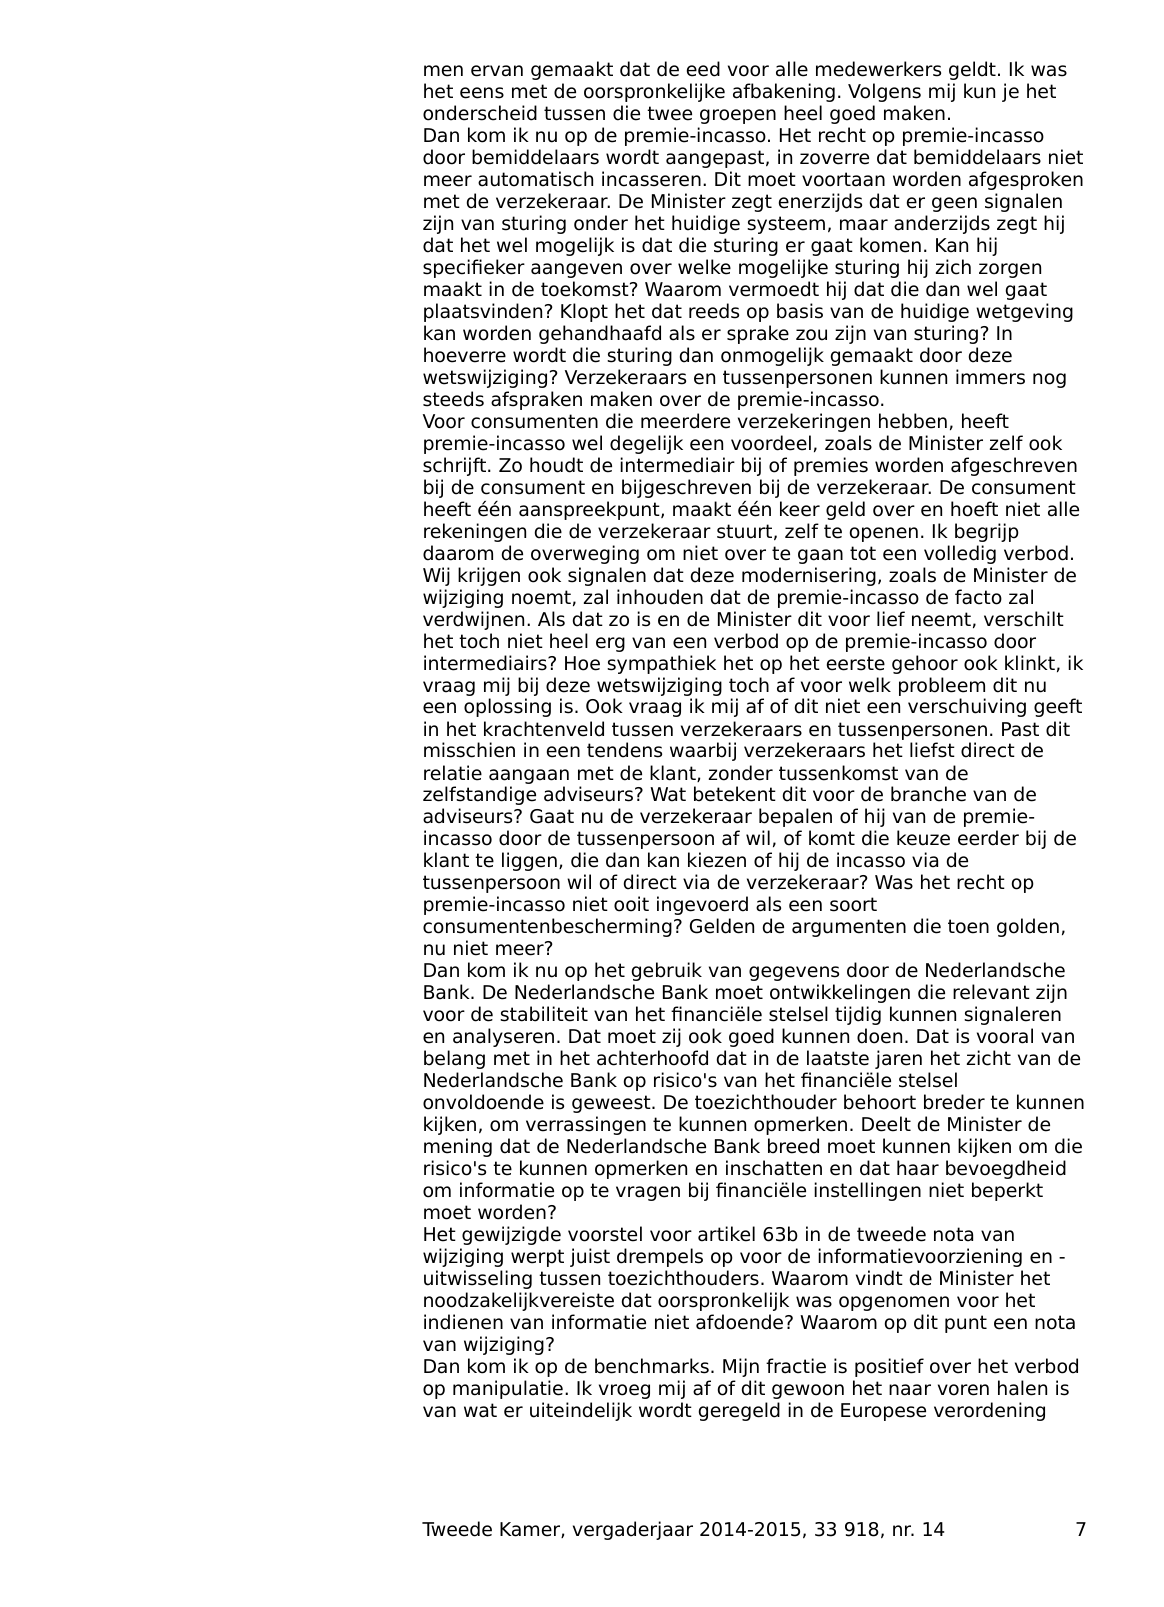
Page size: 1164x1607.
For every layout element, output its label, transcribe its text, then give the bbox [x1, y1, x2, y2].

text Dan kom ik op de benchmarks. Mijn fractie is positief over het verbod op manipulatie. Ik vroeg mij af of dit gewoon het naar voren halen is van wat er uiteindelijk wordt geregeld in de Europese verordening [422, 1356, 1087, 1422]
text men ervan gemaakt dat de eed voor alle medewerkers geldt. Ik was het eens met de oorspronkelijke afbakening. Volgens mij kun je het onderscheid tussen die twee groepen heel goed maken. [422, 59, 1087, 125]
text Voor consumenten die meerdere verzekeringen hebben, heeft premie-incasso wel degelijk een voordeel, zoals de Minister zelf ook schrijft. Zo houdt de intermediair bij of premies worden afgeschreven bij de consument en bijgeschreven bij de verzekeraar. De consument heeft één aanspreekpunt, maakt één keer geld over en hoeft niet alle rekeningen die de verzekeraar stuurt, zelf te openen. Ik begrijp daarom de overweging om niet over te gaan tot een volledig verbod. [422, 411, 1087, 564]
text Wij krijgen ook signalen dat deze modernisering, zoals de Minister de wijziging noemt, zal inhouden dat de premie-incasso de facto zal verdwijnen. Als dat zo is en de Minister dit voor lief neemt, verschilt het toch niet heel erg van een verbod op de premie-incasso door intermediairs? Hoe sympathiek het op het eerste gehoor ook klinkt, ik vraag mij bij deze wetswijziging toch af voor welk probleem dit nu een oplossing is. Ook vraag ik mij af of dit niet een verschuiving geeft in het krachtenveld tussen verzekeraars en tussenpersonen. Past dit misschien in een tendens waarbij verzekeraars het liefst direct de relatie aangaan met de klant, zonder tussenkomst van de zelfstandige adviseurs? Wat betekent dit voor de branche van de adviseurs? Gaat nu de verzekeraar bepalen of hij van de premie-incasso door de tussenpersoon af wil, of komt die keuze eerder bij de klant te liggen, die dan kan kiezen of hij de incasso via de tussenpersoon wil of direct via de verzekeraar? Was het recht op premie-incasso niet ooit ingevoerd als een soort consumentenbescherming? Gelden de argumenten die toen golden, nu niet meer? [422, 564, 1087, 960]
text Dan kom ik nu op de premie-incasso. Het recht op premie-incasso door bemiddelaars wordt aangepast, in zoverre dat bemiddelaars niet meer automatisch incasseren. Dit moet voortaan worden afgesproken met de verzekeraar. De Minister zegt enerzijds dat er geen signalen zijn van sturing onder het huidige systeem, maar anderzijds zegt hij dat het wel mogelijk is dat die sturing er gaat komen. Kan hij specifieker aangeven over welke mogelijke sturing hij zich zorgen maakt in de toekomst? Waarom vermoedt hij dat die dan wel gaat plaatsvinden? Klopt het dat reeds op basis van de huidige wetgeving kan worden gehandhaafd als er sprake zou zijn van sturing? In hoeverre wordt die sturing dan onmogelijk gemaakt door deze wetswijziging? Verzekeraars en tussenpersonen kunnen immers nog steeds afspraken maken over de premie-incasso. [422, 125, 1087, 411]
text Dan kom ik nu op het gebruik van gegevens door de Nederlandsche Bank. De Nederlandsche Bank moet ontwikkelingen die relevant zijn voor de stabiliteit van het financiële stelsel tijdig kunnen signaleren en analyseren. Dat moet zij ook goed kunnen doen. Dat is vooral van belang met in het achterhoofd dat in de laatste jaren het zicht van de Nederlandsche Bank op risico's van het financiële stelsel onvoldoende is geweest. De toezichthouder behoort breder te kunnen kijken, om verrassingen te kunnen opmerken. Deelt de Minister de mening dat de Nederlandsche Bank breed moet kunnen kijken om die risico's te kunnen opmerken en inschatten en dat haar bevoegdheid om informatie op te vragen bij financiële instellingen niet beperkt moet worden? [422, 960, 1087, 1224]
text Het gewijzigde voorstel voor artikel 63b in de tweede nota van wijziging werpt juist drempels op voor de informatievoorziening en -uitwisseling tussen toezichthouders. Waarom vindt de Minister het noodzakelijkvereiste dat oorspronkelijk was opgenomen voor het indienen van informatie niet afdoende? Waarom op dit punt een nota van wijziging? [422, 1224, 1087, 1356]
